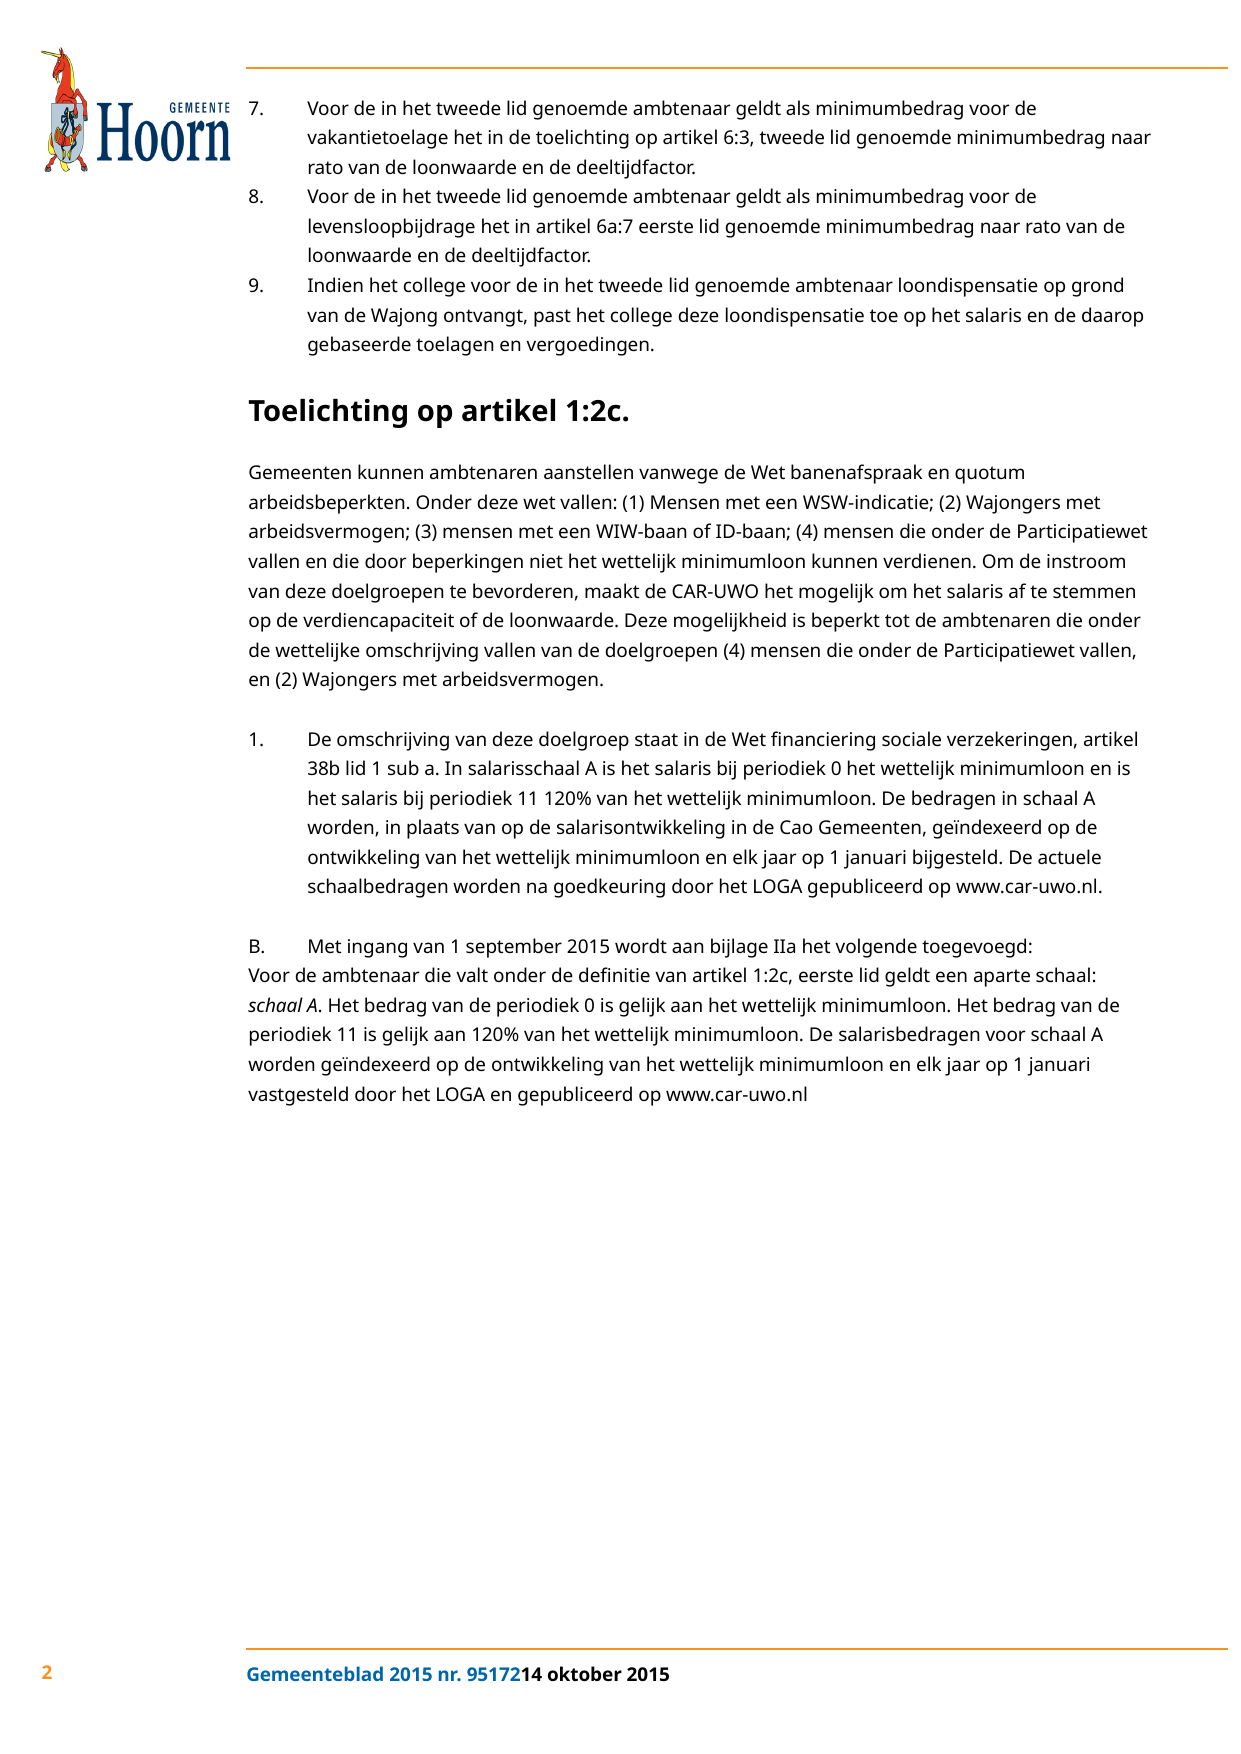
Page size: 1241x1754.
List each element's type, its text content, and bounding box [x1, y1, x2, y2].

text Gemeenten kunnen ambtenaren aanstellen vanwege de Wet banenafspraak en quotum arbeidsbeperkten. Onder deze wet vallen: (1) Mensen met een WSW-indicatie; (2) Wajongers met arbeidsvermogen; (3) mensen met een WIW-baan of ID-baan; (4) mensen die onder de Participatiewet vallen en die door beperkingen niet het wettelijk minimumloon kunnen verdienen. Om de instroom van deze doelgroepen te bevorderen, maakt de CAR-UWO het mogelijk om het salaris af te stemmen op de verdiencapaciteit of de loonwaarde. Deze mogelijkheid is beperkt tot de ambtenaren die onder de wettelijke omschrijving vallen van de doelgroepen (4) mensen die onder de Participatiewet vallen, en (2) Wajongers met arbeidsvermogen. [248, 459, 1152, 692]
list Met ingang van 1 september 2015 wordt aan bijlage IIa het volgende toegevoegd: [248, 933, 1152, 958]
text Voor de ambtenaar die valt onder de definitie van artikel 1:2c, eerste lid geldt een aparte schaal: schaal A. Het bedrag van de periodiek 0 is gelijk aan het wettelijk minimumloon. Het bedrag van de periodiek 11 is gelijk aan 120% van het wettelijk minimumloon. De salarisbedragen voor schaal A worden geïndexeerd op de ontwikkeling van het wettelijk minimumloon en elk jaar op 1 januari vastgesteld door het LOGA en gepubliceerd op www.car-uwo.nl [248, 962, 1152, 1106]
list De omschrijving van deze doelgroep staat in de Wet financiering sociale verzekeringen, artikel 38b lid 1 sub a. In salarisschaal A is het salaris bij periodiek 0 het wettelijk minimumloon en is het salaris bij periodiek 11 120% van het wettelijk minimumloon. De bedragen in schaal A worden, in plaats van op de salarisontwikkeling in de Cao Gemeenten, geïndexeerd op de ontwikkeling van het wettelijk minimumloon en elk jaar op 1 januari bijgesteld. De actuele schaalbedragen worden na goedkeuring door het LOGA gepubliceerd op www.car-uwo.nl. [248, 726, 1152, 899]
list Voor de in het tweede lid genoemde ambtenaar geldt als minimumbedrag voor de vakantietoelage het in de toelichting op artikel 6:3, tweede lid genoemde minimumbedrag naar rato van de loonwaarde en de deeltijdfactor. [248, 95, 1152, 180]
picture [41, 47, 231, 172]
list Voor de in het tweede lid genoemde ambtenaar geldt als minimumbedrag voor de levensloopbijdrage het in artikel 6a:7 eerste lid genoemde minimumbedrag naar rato van de loonwaarde en de deeltijdfactor. [248, 183, 1152, 268]
list Indien het college voor de in het tweede lid genoemde ambtenaar loondispensatie op grond van de Wajong ontvangt, past het college deze loondispensatie toe op het salaris en de daarop gebaseerde toelagen en vergoedingen. [248, 272, 1152, 357]
text Toelichting op artikel 1:2c. [248, 391, 1152, 430]
